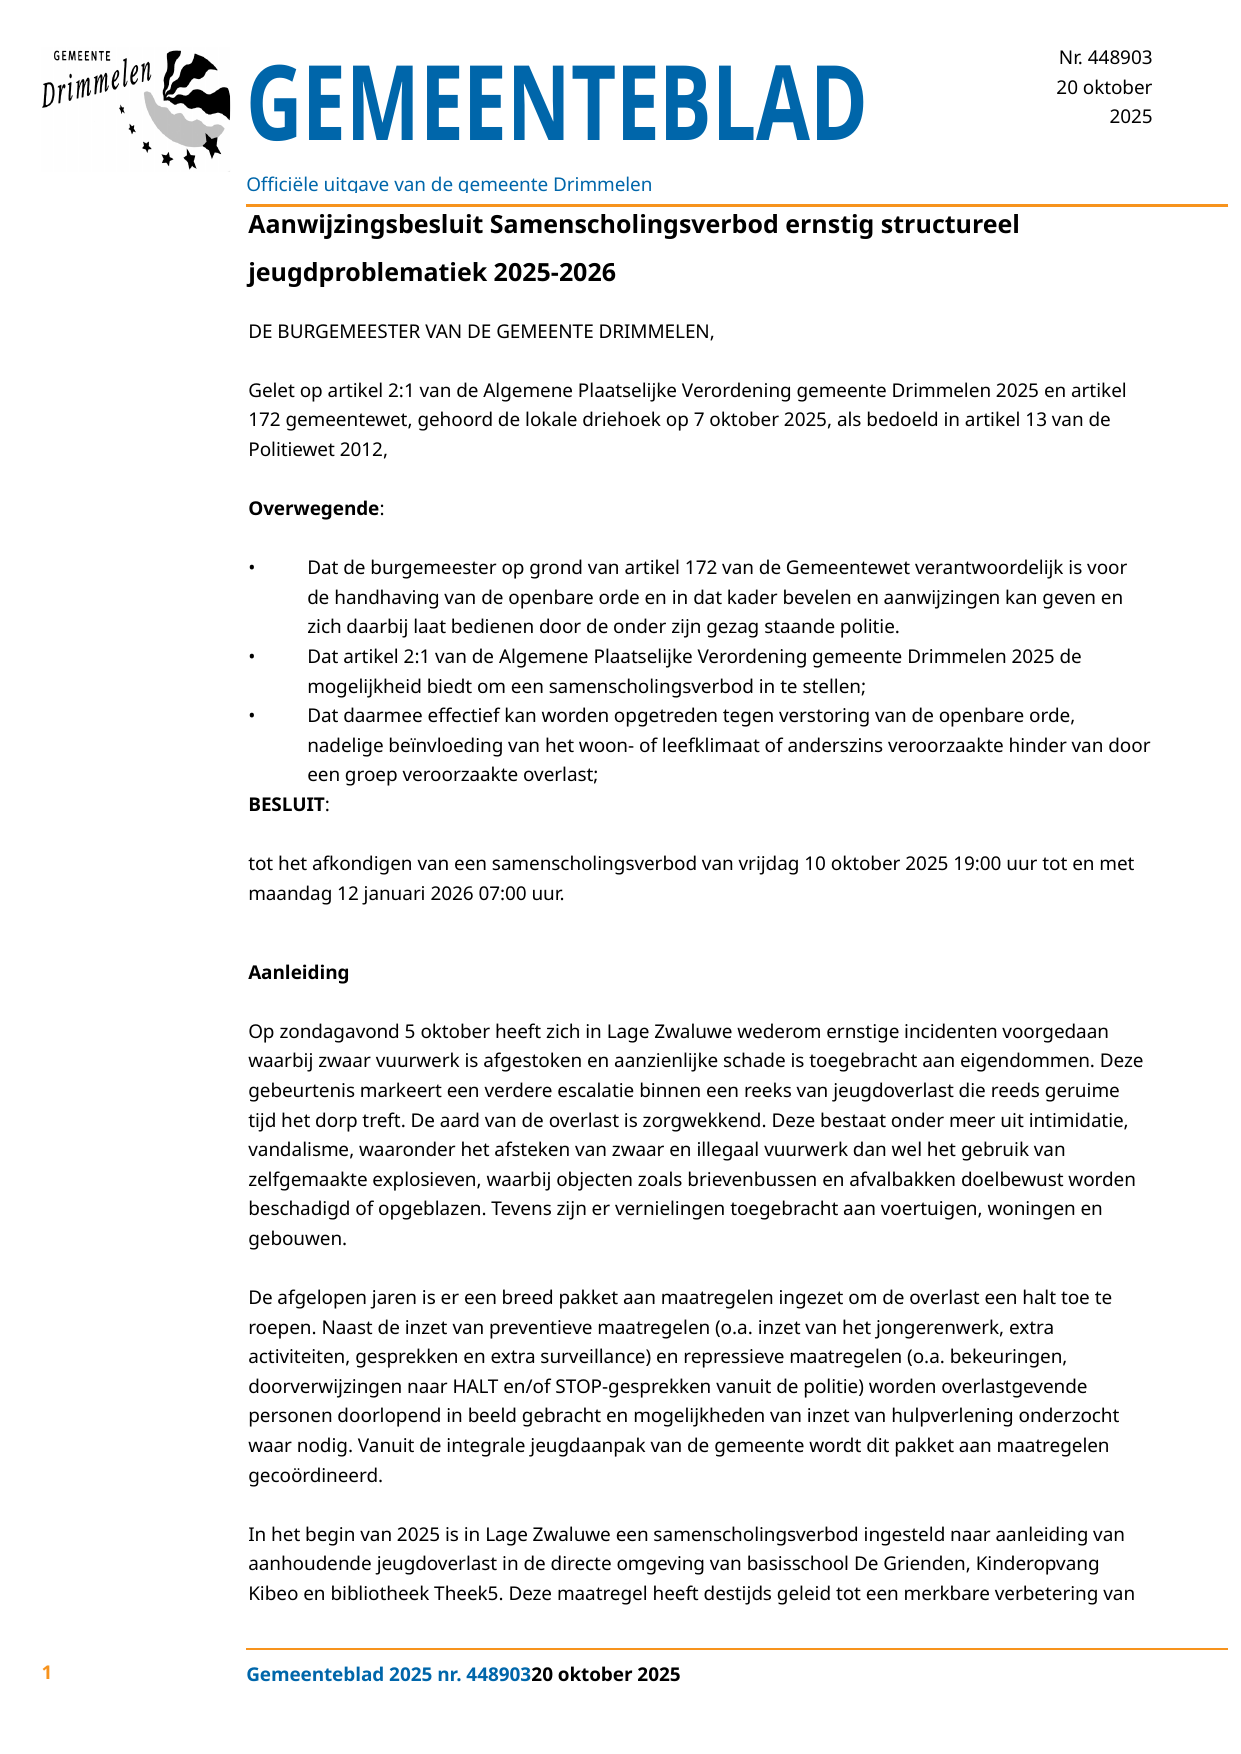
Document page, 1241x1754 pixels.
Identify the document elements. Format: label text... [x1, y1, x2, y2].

text In het begin van 2025 is in Lage Zwaluwe een samenscholingsverbod ingesteld naar aanleiding van aanhoudende jeugdoverlast in de directe omgeving van basisschool De Grienden, Kinderopvang Kibeo en bibliotheek Theek5. Deze maatregel heeft destijds geleid tot een merkbare verbetering van [248, 1521, 1152, 1606]
list Dat daarmee effectief kan worden opgetreden tegen verstoring van de openbare orde, nadelige beïnvloeding van het woon- of leefklimaat of anderszins veroorzaakte hinder van door een groep veroorzaakte overlast; [248, 702, 1152, 787]
list Dat artikel 2:1 van de Algemene Plaatselijke Verordening gemeente Drimmelen 2025 de mogelijkheid biedt om een samenscholingsverbod in te stellen; [248, 643, 1152, 699]
text Aanleiding [248, 959, 1152, 984]
text Gelet op artikel 2:1 van de Algemene Plaatselijke Verordening gemeente Drimmelen 2025 en artikel 172 gemeentewet, gehoord de lokale driehoek op 7 oktober 2025, als bedoeld in artikel 13 van de Politiewet 2012, [248, 377, 1152, 462]
text tot het afkondigen van een samenscholingsverbod van vrijdag 10 oktober 2025 19:00 uur tot en met maandag 12 januari 2026 07:00 uur. [248, 850, 1152, 906]
text De afgelopen jaren is er een breed pakket aan maatregelen ingezet om de overlast een halt toe te roepen. Naast de inzet van preventieve maatregelen (o.a. inzet van het jongerenwerk, extra activiteiten, gesprekken en extra surveillance) en repressieve maatregelen (o.a. bekeuringen, doorverwijzingen naar HALT en/of STOP-gesprekken vanuit de politie) worden overlastgevende personen doorlopend in beeld gebracht en mogelijkheden van inzet van hulpverlening onderzocht waar nodig. Vanuit de integrale jeugdaanpak van de gemeente wordt dit pakket aan maatregelen gecoördineerd. [248, 1284, 1152, 1487]
list Dat de burgemeester op grond van artikel 172 van de Gemeentewet verantwoordelijk is voor de handhaving van de openbare orde en in dat kader bevelen en aanwijzingen kan geven en zich daarbij laat bedienen door de onder zijn gezag staande politie. [248, 554, 1152, 639]
text Op zondagavond 5 oktober heeft zich in Lage Zwaluwe wederom ernstige incidenten voorgedaan waarbij zwaar vuurwerk is afgestoken en aanzienlijke schade is toegebracht aan eigendommen. Deze gebeurtenis markeert een verdere escalatie binnen een reeks van jeugdoverlast die reeds geruime tijd het dorp treft. De aard van de overlast is zorgwekkend. Deze bestaat onder meer uit intimidatie, vandalisme, waaronder het afsteken van zwaar en illegaal vuurwerk dan wel het gebruik van zelfgemaakte explosieven, waarbij objecten zoals brievenbussen en afvalbakken doelbewust worden beschadigd of opgeblazen. Tevens zijn er vernielingen toegebracht aan voertuigen, woningen en gebouwen. [248, 1018, 1152, 1251]
text Overwegende: [248, 495, 1152, 521]
text BESLUIT: [248, 791, 1152, 817]
text DE BURGEMEESTER VAN DE GEMEENTE DRIMMELEN, [248, 318, 1152, 344]
text Aanwijzingsbesluit Samenscholingsverbod ernstig structureel jeugdproblematiek 2025-2026 [248, 207, 1152, 288]
picture [41, 47, 231, 172]
